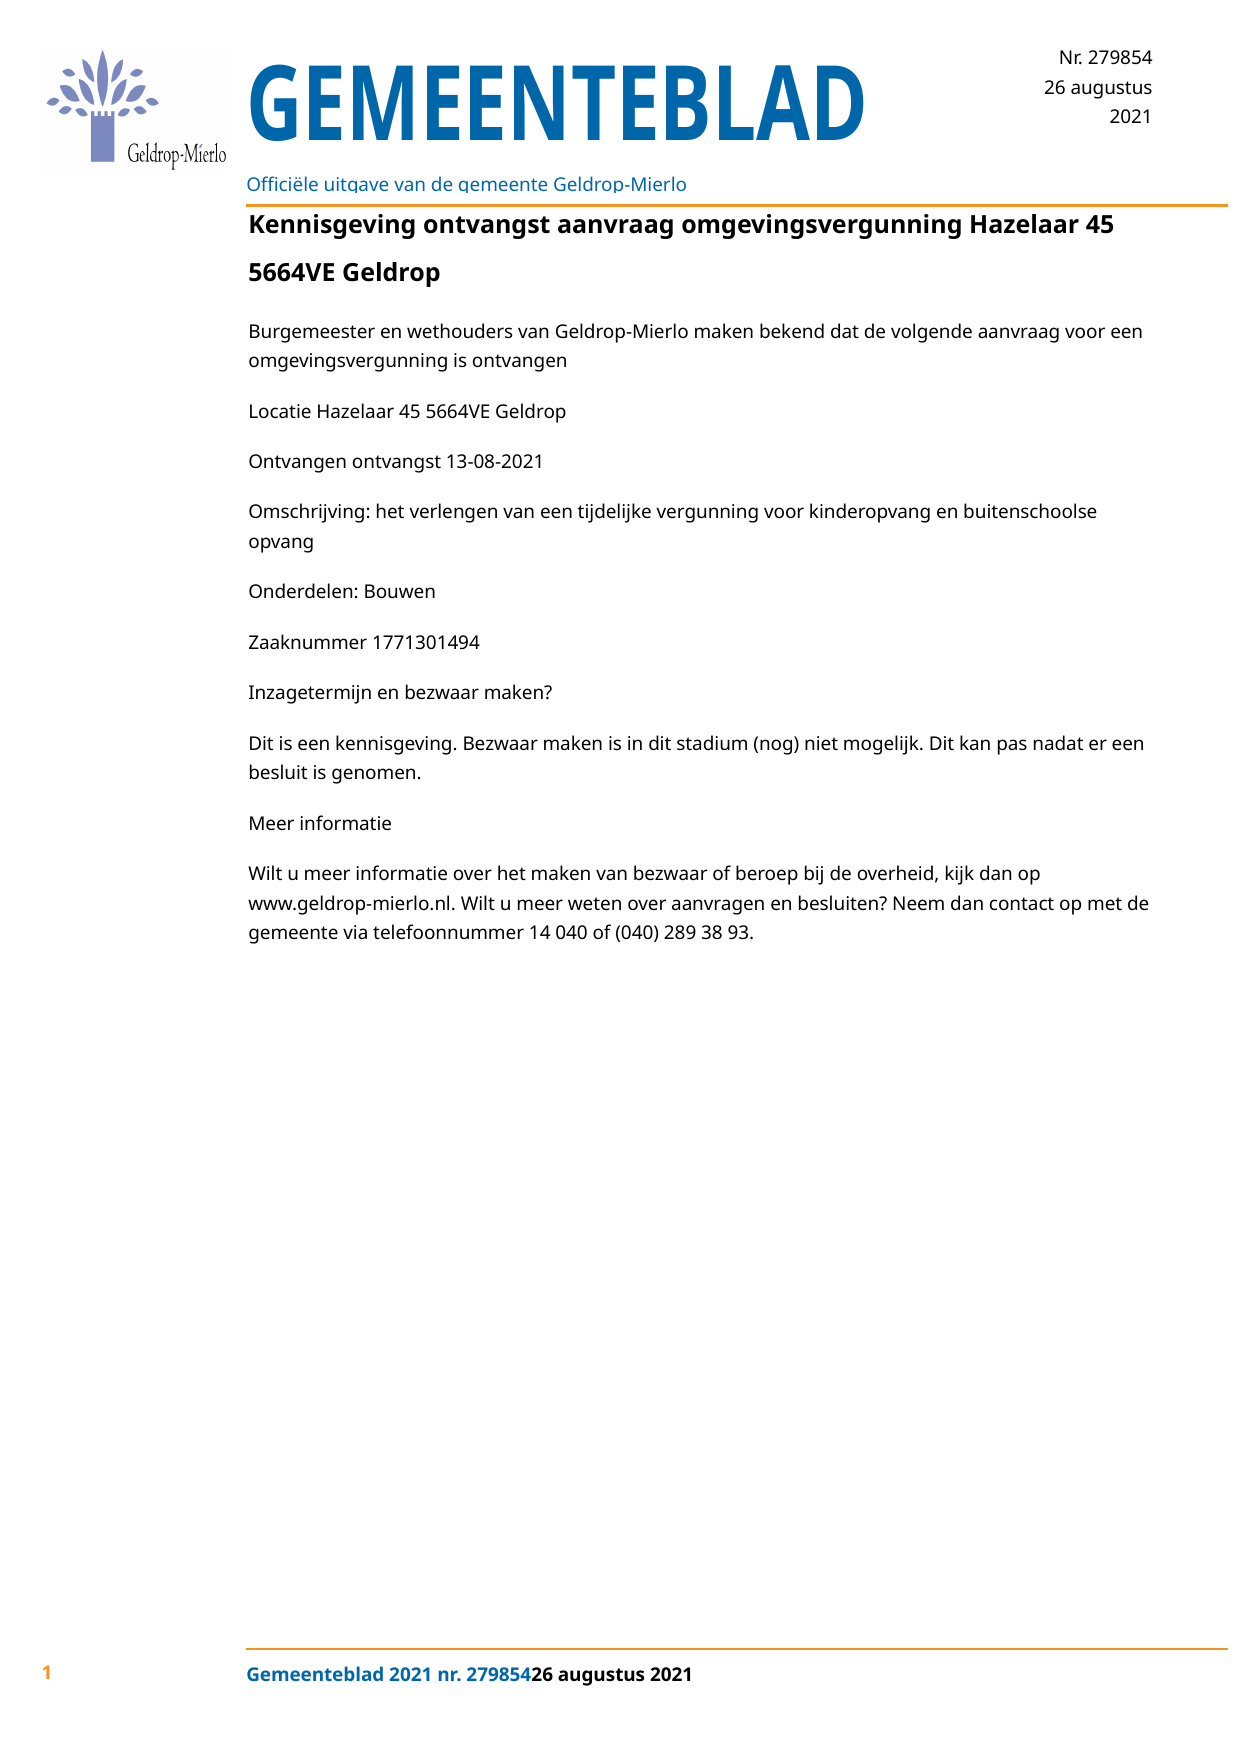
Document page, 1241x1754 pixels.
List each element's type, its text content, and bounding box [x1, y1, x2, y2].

text Burgemeester en wethouders van Geldrop-Mierlo maken bekend dat de volgende aanvraag voor een omgevingsvergunning is ontvangen [248, 318, 1152, 373]
text Omschrijving: het verlengen van een tijdelijke vergunning voor kinderopvang en buitenschoolse opvang [248, 499, 1152, 554]
text Inzagetermijn en bezwaar maken? [248, 679, 1152, 705]
text Ontvangen ontvangst 13-08-2021 [248, 448, 1152, 474]
text Wilt u meer informatie over het maken van bezwaar of beroep bij de overheid, kijk dan op www.geldrop-mierlo.nl. Wilt u meer weten over aanvragen en besluiten? Neem dan contact op met de gemeente via telefoonnummer 14 040 of (040) 289 38 93. [248, 860, 1152, 945]
text Meer informatie [248, 810, 1152, 836]
text Kennisgeving ontvangst aanvraag omgevingsvergunning Hazelaar 45 5664VE Geldrop [248, 207, 1152, 288]
text Zaaknummer 1771301494 [248, 629, 1152, 655]
picture [41, 47, 231, 172]
text Locatie Hazelaar 45 5664VE Geldrop [248, 398, 1152, 424]
text Onderdelen: Bouwen [248, 579, 1152, 604]
text Dit is een kennisgeving. Bezwaar maken is in dit stadium (nog) niet mogelijk. Dit kan pas nadat er een besluit is genomen. [248, 730, 1152, 785]
